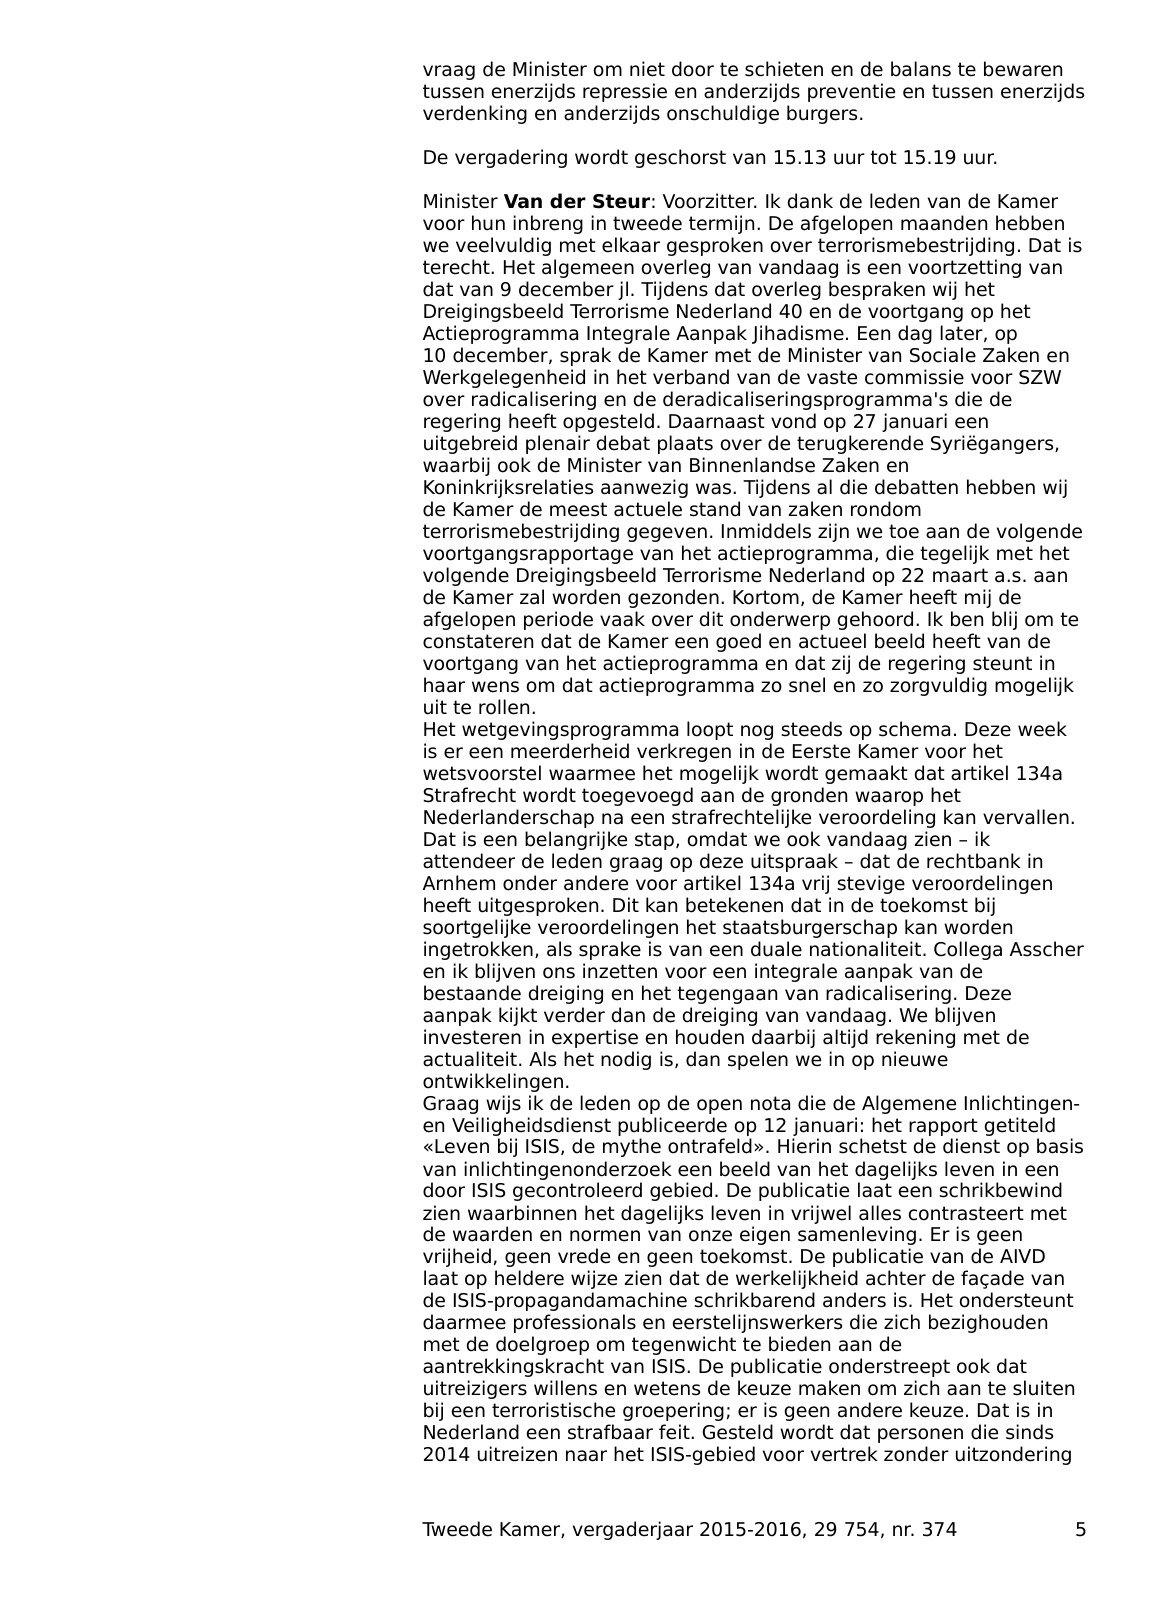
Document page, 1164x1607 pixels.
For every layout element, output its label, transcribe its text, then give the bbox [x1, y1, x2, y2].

text vraag de Minister om niet door te schieten en de balans te bewaren tussen enerzijds repressie en anderzijds preventie en tussen enerzijds verdenking en anderzijds onschuldige burgers. [422, 59, 1087, 125]
text Graag wijs ik de leden op de open nota die de Algemene Inlichtingen- en Veiligheidsdienst publiceerde op 12 januari: het rapport getiteld «Leven bij ISIS, de mythe ontrafeld». Hierin schetst de dienst op basis van inlichtingenonderzoek een beeld van het dagelijks leven in een door ISIS gecontroleerd gebied. De publicatie laat een schrikbewind zien waarbinnen het dagelijks leven in vrijwel alles contrasteert met de waarden en normen van onze eigen samenleving. Er is geen vrijheid, geen vrede en geen toekomst. De publicatie van de AIVD laat op heldere wijze zien dat de werkelijkheid achter de façade van de ISIS-propagandamachine schrikbarend anders is. Het ondersteunt daarmee professionals en eerstelijnswerkers die zich bezighouden met de doelgroep om tegenwicht te bieden aan de aantrekkingskracht van ISIS. De publicatie onderstreept ook dat uitreizigers willens en wetens de keuze maken om zich aan te sluiten bij een terroristische groepering; er is geen andere keuze. Dat is in Nederland een strafbaar feit. Gesteld wordt dat personen die sinds 2014 uitreizen naar het ISIS-gebied voor vertrek zonder uitzondering [422, 1092, 1087, 1466]
text Het wetgevingsprogramma loopt nog steeds op schema. Deze week is er een meerderheid verkregen in de Eerste Kamer voor het wetsvoorstel waarmee het mogelijk wordt gemaakt dat artikel 134a Strafrecht wordt toegevoegd aan de gronden waarop het Nederlanderschap na een strafrechtelijke veroordeling kan vervallen. Dat is een belangrijke stap, omdat we ook vandaag zien – ik attendeer de leden graag op deze uitspraak – dat de rechtbank in Arnhem onder andere voor artikel 134a vrij stevige veroordelingen heeft uitgesproken. Dit kan betekenen dat in de toekomst bij soortgelijke veroordelingen het staatsburgerschap kan worden ingetrokken, als sprake is van een duale nationaliteit. Collega Asscher en ik blijven ons inzetten voor een integrale aanpak van de bestaande dreiging en het tegengaan van radicalisering. Deze aanpak kijkt verder dan de dreiging van vandaag. We blijven investeren in expertise en houden daarbij altijd rekening met de actualiteit. Als het nodig is, dan spelen we in op nieuwe ontwikkelingen. [422, 719, 1087, 1092]
text Minister Van der Steur: Voorzitter. Ik dank de leden van de Kamer voor hun inbreng in tweede termijn. De afgelopen maanden hebben we veelvuldig met elkaar gesproken over terrorismebestrijding. Dat is terecht. Het algemeen overleg van vandaag is een voortzetting van dat van 9 december jl. Tijdens dat overleg bespraken wij het Dreigingsbeeld Terrorisme Nederland 40 en de voortgang op het Actieprogramma Integrale Aanpak Jihadisme. Een dag later, op 10 december, sprak de Kamer met de Minister van Sociale Zaken en Werkgelegenheid in het verband van de vaste commissie voor SZW over radicalisering en de deradicaliseringsprogramma's die de regering heeft opgesteld. Daarnaast vond op 27 januari een uitgebreid plenair debat plaats over de terugkerende Syriëgangers, waarbij ook de Minister van Binnenlandse Zaken en Koninkrijksrelaties aanwezig was. Tijdens al die debatten hebben wij de Kamer de meest actuele stand van zaken rondom terrorismebestrijding gegeven. Inmiddels zijn we toe aan de volgende voortgangsrapportage van het actieprogramma, die tegelijk met het volgende Dreigingsbeeld Terrorisme Nederland op 22 maart a.s. aan de Kamer zal worden gezonden. Kortom, de Kamer heeft mij de afgelopen periode vaak over dit onderwerp gehoord. Ik ben blij om te constateren dat de Kamer een goed en actueel beeld heeft van de voortgang van het actieprogramma en dat zij de regering steunt in haar wens om dat actieprogramma zo snel en zo zorgvuldig mogelijk uit te rollen. [422, 191, 1087, 719]
text De vergadering wordt geschorst van 15.13 uur tot 15.19 uur. [422, 147, 1087, 169]
